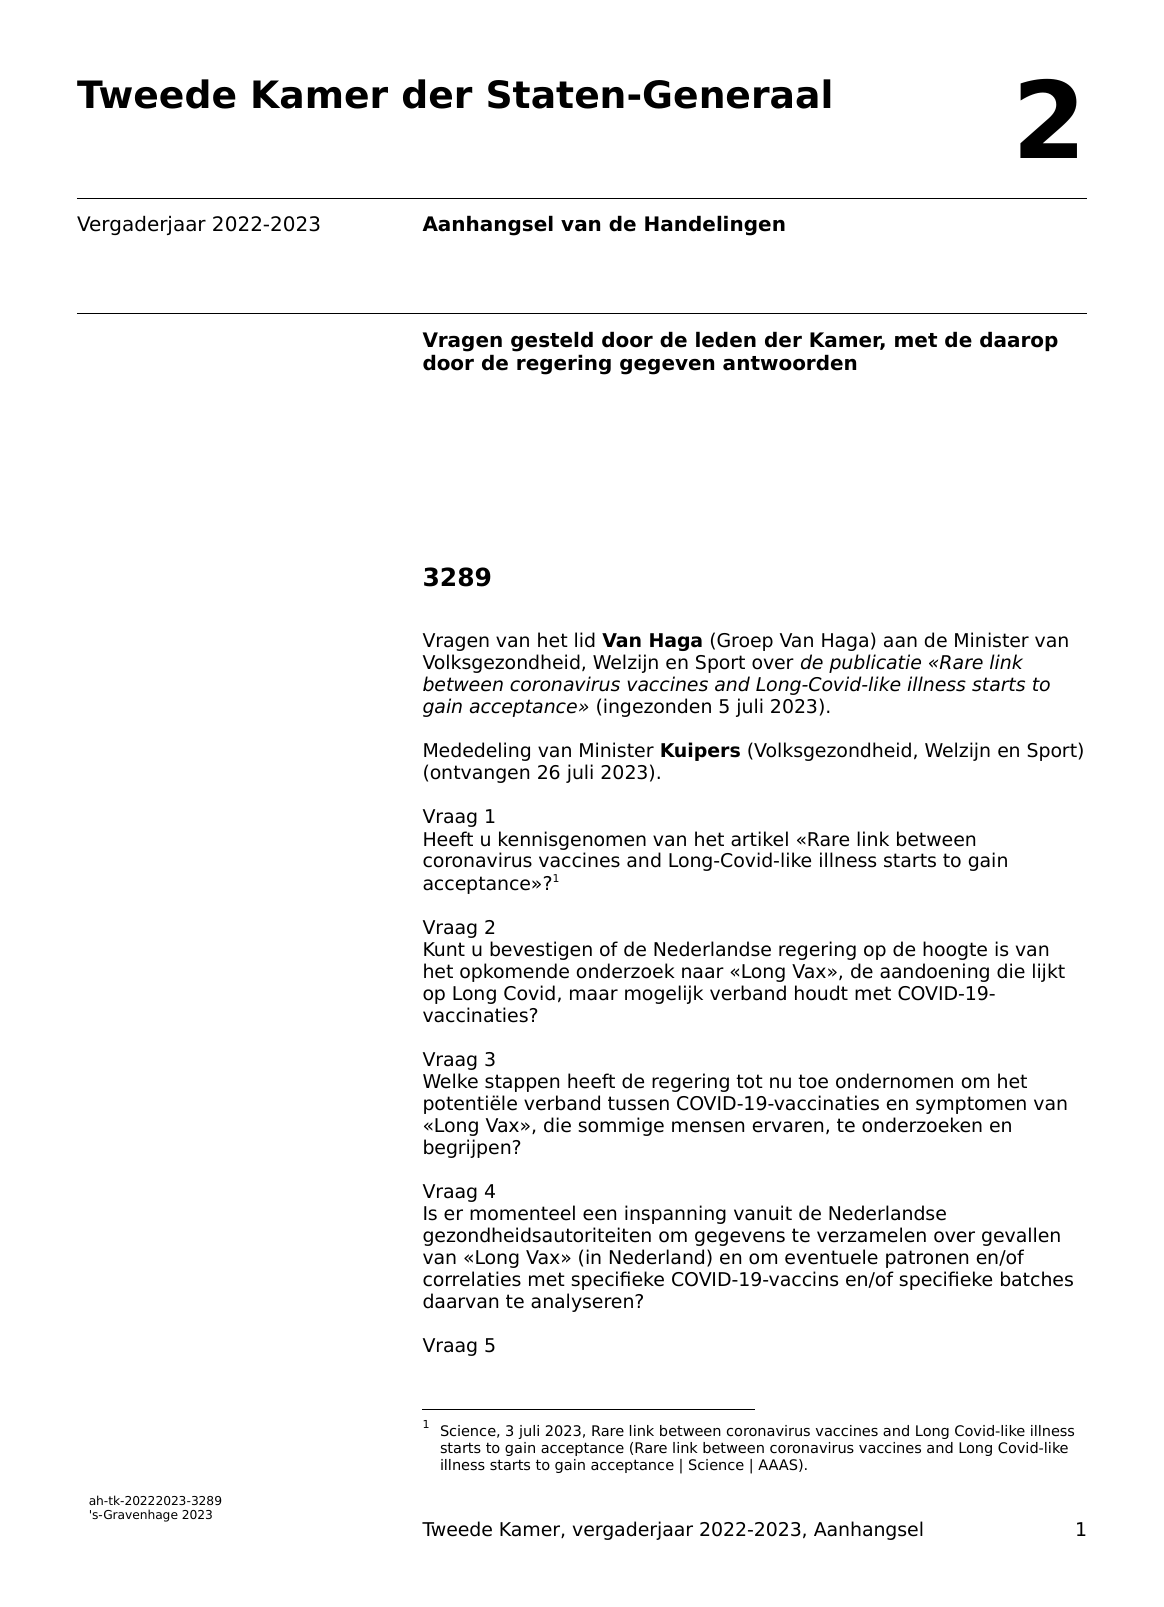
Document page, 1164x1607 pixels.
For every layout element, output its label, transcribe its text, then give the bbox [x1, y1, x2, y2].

table_cell Aanhangsel van de Handelingen [422, 199, 1087, 313]
text Vraag 3 [422, 1049, 1087, 1071]
table_header 2 [886, 59, 1087, 198]
text Vraag 2 [422, 917, 1087, 938]
text Vraag 4 [422, 1181, 1087, 1203]
table_cell [77, 314, 422, 375]
text Vraag 5 [422, 1335, 1087, 1357]
text Welke stappen heeft de regering tot nu toe ondernomen om het potentiële verband tussen COVID-19-vaccinaties en symptomen van «Long Vax», die sommige mensen ervaren, te onderzoeken en begrijpen? [422, 1071, 1087, 1158]
text 3289 [422, 563, 1087, 592]
text 's-Gravenhage 2023 [88, 1508, 323, 1522]
text Heeft u kennisgenomen van het artikel «Rare link between coronavirus vaccines and Long-Covid-like illness starts to gain acceptance»? [422, 828, 1087, 894]
table_cell Vergaderjaar 2022-2023 [77, 199, 422, 313]
table_header Tweede Kamer der Staten-Generaal [77, 59, 886, 198]
text Kunt u bevestigen of de Nederlandse regering op de hoogte is van het opkomende onderzoek naar «Long Vax», de aandoening die lijkt op Long Covid, maar mogelijk verband houdt met COVID-19-vaccinaties? [422, 938, 1087, 1026]
text ah-tk-20222023-3289 [88, 1494, 323, 1508]
text Is er momenteel een inspanning vanuit de Nederlandse gezondheidsautoriteiten om gegevens te verzamelen over gevallen van «Long Vax» (in Nederland) en om eventuele patronen en/of correlaties met specifieke COVID-19-vaccins en/of specifieke batches daarvan te analyseren? [422, 1203, 1087, 1313]
text Vragen van het lid Van Haga (Groep Van Haga) aan de Minister van Volksgezondheid, Welzijn en Sport over de publicatie «Rare link between coronavirus vaccines and Long-Covid-like illness starts to gain acceptance» (ingezonden 5 juli 2023). [422, 630, 1087, 718]
text Mededeling van Minister Kuipers (Volksgezondheid, Welzijn en Sport) (ontvangen 26 juli 2023). [422, 740, 1087, 784]
text Vraag 1 [422, 806, 1087, 828]
text Science, 3 juli 2023, Rare link between coronavirus vaccines and Long Covid-like illness starts to gain acceptance (Rare link between coronavirus vaccines and Long Covid-like illness starts to gain acceptance | Science | AAAS). [422, 1418, 1087, 1474]
table_cell Vragen gesteld door de leden der Kamer, met de daarop door de regering gegeven antwoorden [422, 314, 1087, 375]
